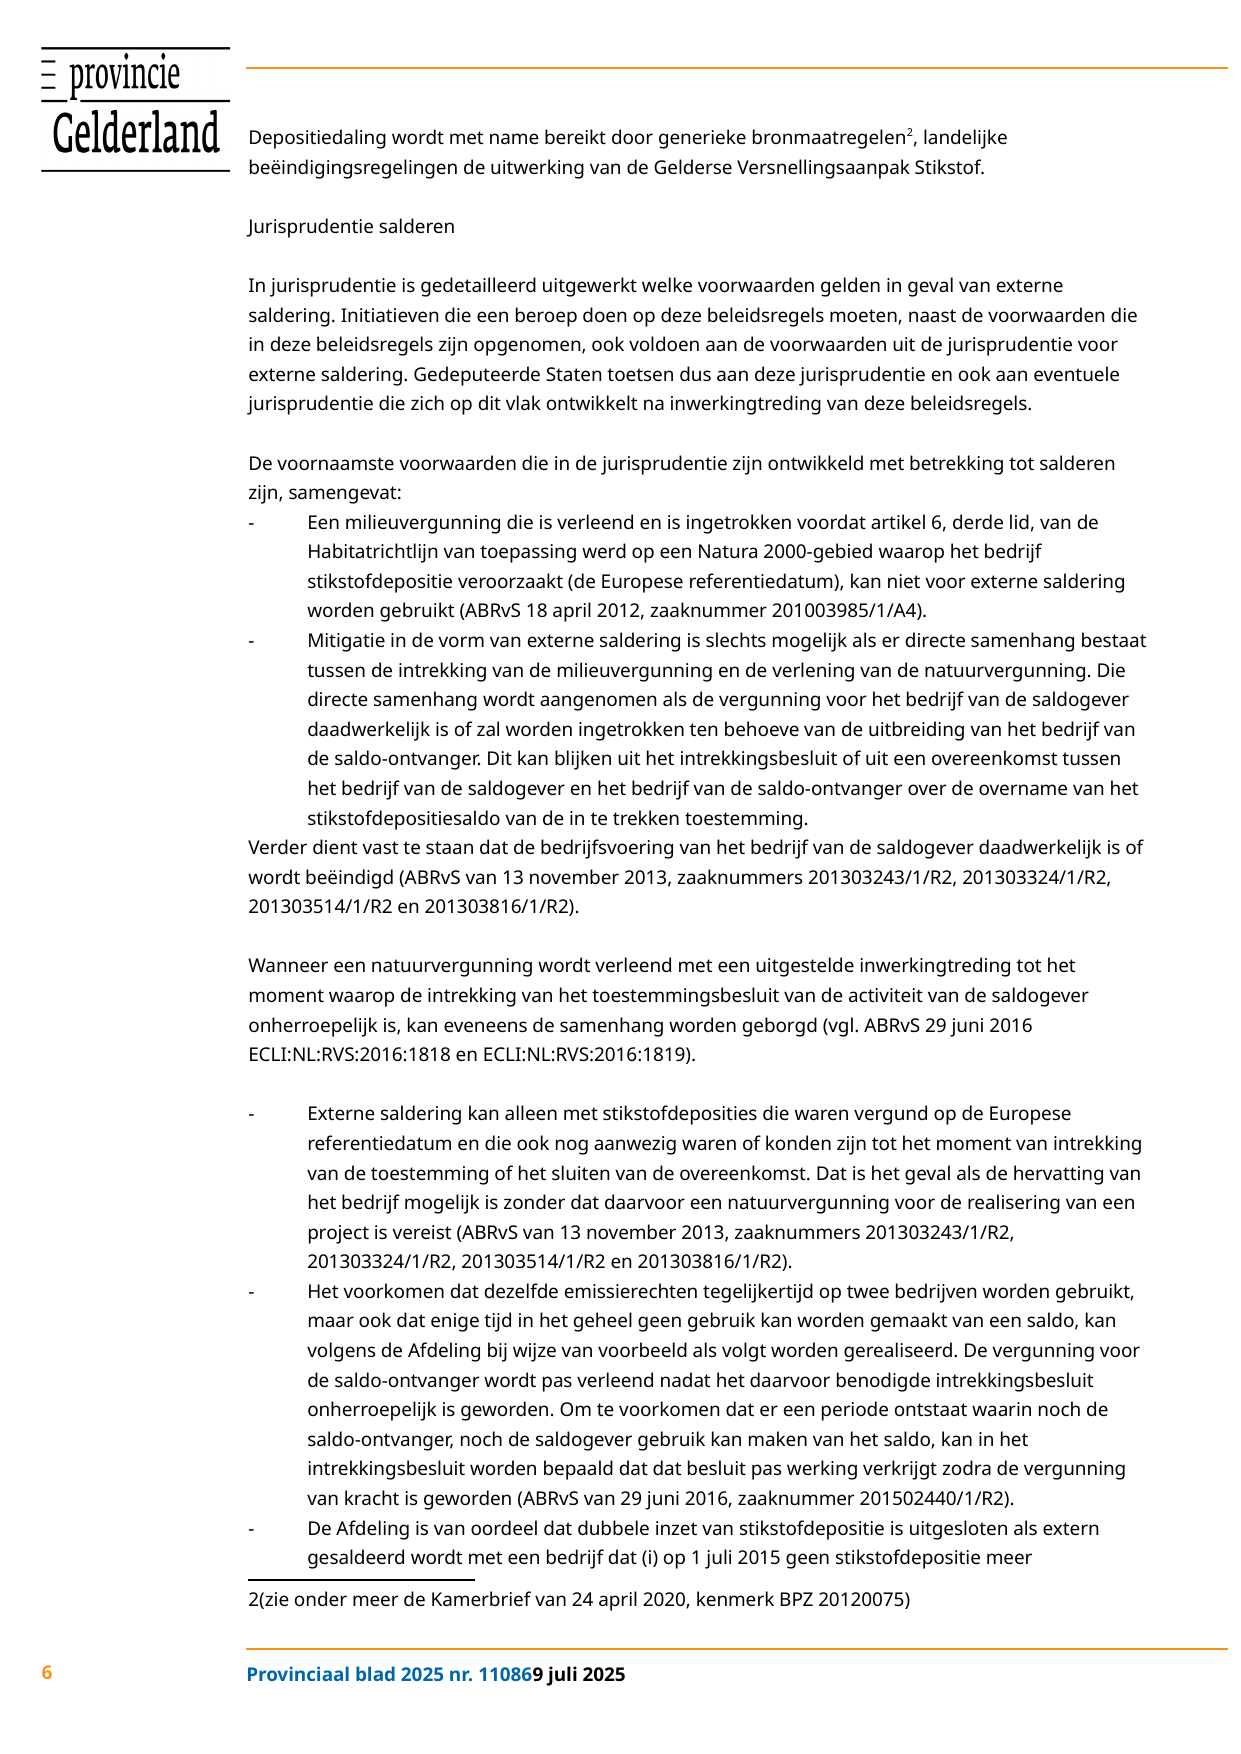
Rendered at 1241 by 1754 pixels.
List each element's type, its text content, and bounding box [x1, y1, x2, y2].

text Wanneer een natuurvergunning wordt verleend met een uitgestelde inwerkingtreding tot het moment waarop de intrekking van het toestemmingsbesluit van de activiteit van de saldogever onherroepelijk is, kan eveneens de samenhang worden geborgd (vgl. ABRvS 29 juni 2016 ECLI:NL:RVS:2016:1818 en ECLI:NL:RVS:2016:1819). [248, 953, 1152, 1067]
text (zie onder meer de Kamerbrief van 24 april 2020, kenmerk BPZ 20120075) [248, 1586, 1152, 1612]
list Mitigatie in de vorm van externe saldering is slechts mogelijk als er directe samenhang bestaat tussen de intrekking van de milieuvergunning en de verlening van de natuurvergunning. Die directe samenhang wordt aangenomen als de vergunning voor het bedrijf van de saldogever daadwerkelijk is of zal worden ingetrokken ten behoeve van de uitbreiding van het bedrijf van de saldo-ontvanger. Dit kan blijken uit het intrekkingsbesluit of uit een overeenkomst tussen het bedrijf van de saldogever en het bedrijf van de saldo-ontvanger over de overname van het stikstofdepositiesaldo van de in te trekken toestemming. [248, 627, 1152, 831]
text Verder dient vast te staan dat de bedrijfsvoering van het bedrijf van de saldogever daadwerkelijk is of wordt beëindigd (ABRvS van 13 november 2013, zaaknummers 201303243/1/R2, 201303324/1/R2, 201303514/1/R2 en 201303816/1/R2). [248, 834, 1152, 919]
list Het voorkomen dat dezelfde emissierechten tegelijkertijd op twee bedrijven worden gebruikt, maar ook dat enige tijd in het geheel geen gebruik kan worden gemaakt van een saldo, kan volgens de Afdeling bij wijze van voorbeeld als volgt worden gerealiseerd. De vergunning voor de saldo-ontvanger wordt pas verleend nadat het daarvoor benodigde intrekkingsbesluit onherroepelijk is geworden. Om te voorkomen dat er een periode ontstaat waarin noch de saldo-ontvanger, noch de saldogever gebruik kan maken van het saldo, kan in het intrekkingsbesluit worden bepaald dat dat besluit pas werking verkrijgt zodra de vergunning van kracht is geworden (ABRvS van 29 juni 2016, zaaknummer 201502440/1/R2). [248, 1278, 1152, 1511]
text De voornaamste voorwaarden die in de jurisprudentie zijn ontwikkeld met betrekking tot salderen zijn, samengevat: [248, 450, 1152, 505]
picture [41, 47, 231, 172]
text Depositiedaling wordt met name bereikt door generieke bronmaatregelen, landelijke beëindigingsregelingen de uitwerking van de Gelderse Versnellingsaanpak Stikstof. [248, 124, 1152, 180]
list Een milieuvergunning die is verleend en is ingetrokken voordat artikel 6, derde lid, van de Habitatrichtlijn van toepassing werd op een Natura 2000-gebied waarop het bedrijf stikstofdepositie veroorzaakt (de Europese referentiedatum), kan niet voor externe saldering worden gebruikt (ABRvS 18 april 2012, zaaknummer 201003985/1/A4). [248, 509, 1152, 623]
list De Afdeling is van oordeel dat dubbele inzet van stikstofdepositie is uitgesloten als extern gesaldeerd wordt met een bedrijf dat (i) op 1 juli 2015 geen stikstofdepositie meer [248, 1515, 1152, 1570]
text In jurisprudentie is gedetailleerd uitgewerkt welke voorwaarden gelden in geval van externe saldering. Initiatieven die een beroep doen op deze beleidsregels moeten, naast de voorwaarden die in deze beleidsregels zijn opgenomen, ook voldoen aan de voorwaarden uit de jurisprudentie voor externe saldering. Gedeputeerde Staten toetsen dus aan deze jurisprudentie en ook aan eventuele jurisprudentie die zich op dit vlak ontwikkelt na inwerkingtreding van deze beleidsregels. [248, 272, 1152, 416]
list Externe saldering kan alleen met stikstofdeposities die waren vergund op de Europese referentiedatum en die ook nog aanwezig waren of konden zijn tot het moment van intrekking van de toestemming of het sluiten van de overeenkomst. Dat is het geval als de hervatting van het bedrijf mogelijk is zonder dat daarvoor een natuurvergunning voor de realisering van een project is vereist (ABRvS van 13 november 2013, zaaknummers 201303243/1/R2, 201303324/1/R2, 201303514/1/R2 en 201303816/1/R2). [248, 1101, 1152, 1274]
text Jurisprudentie salderen [248, 213, 1152, 239]
